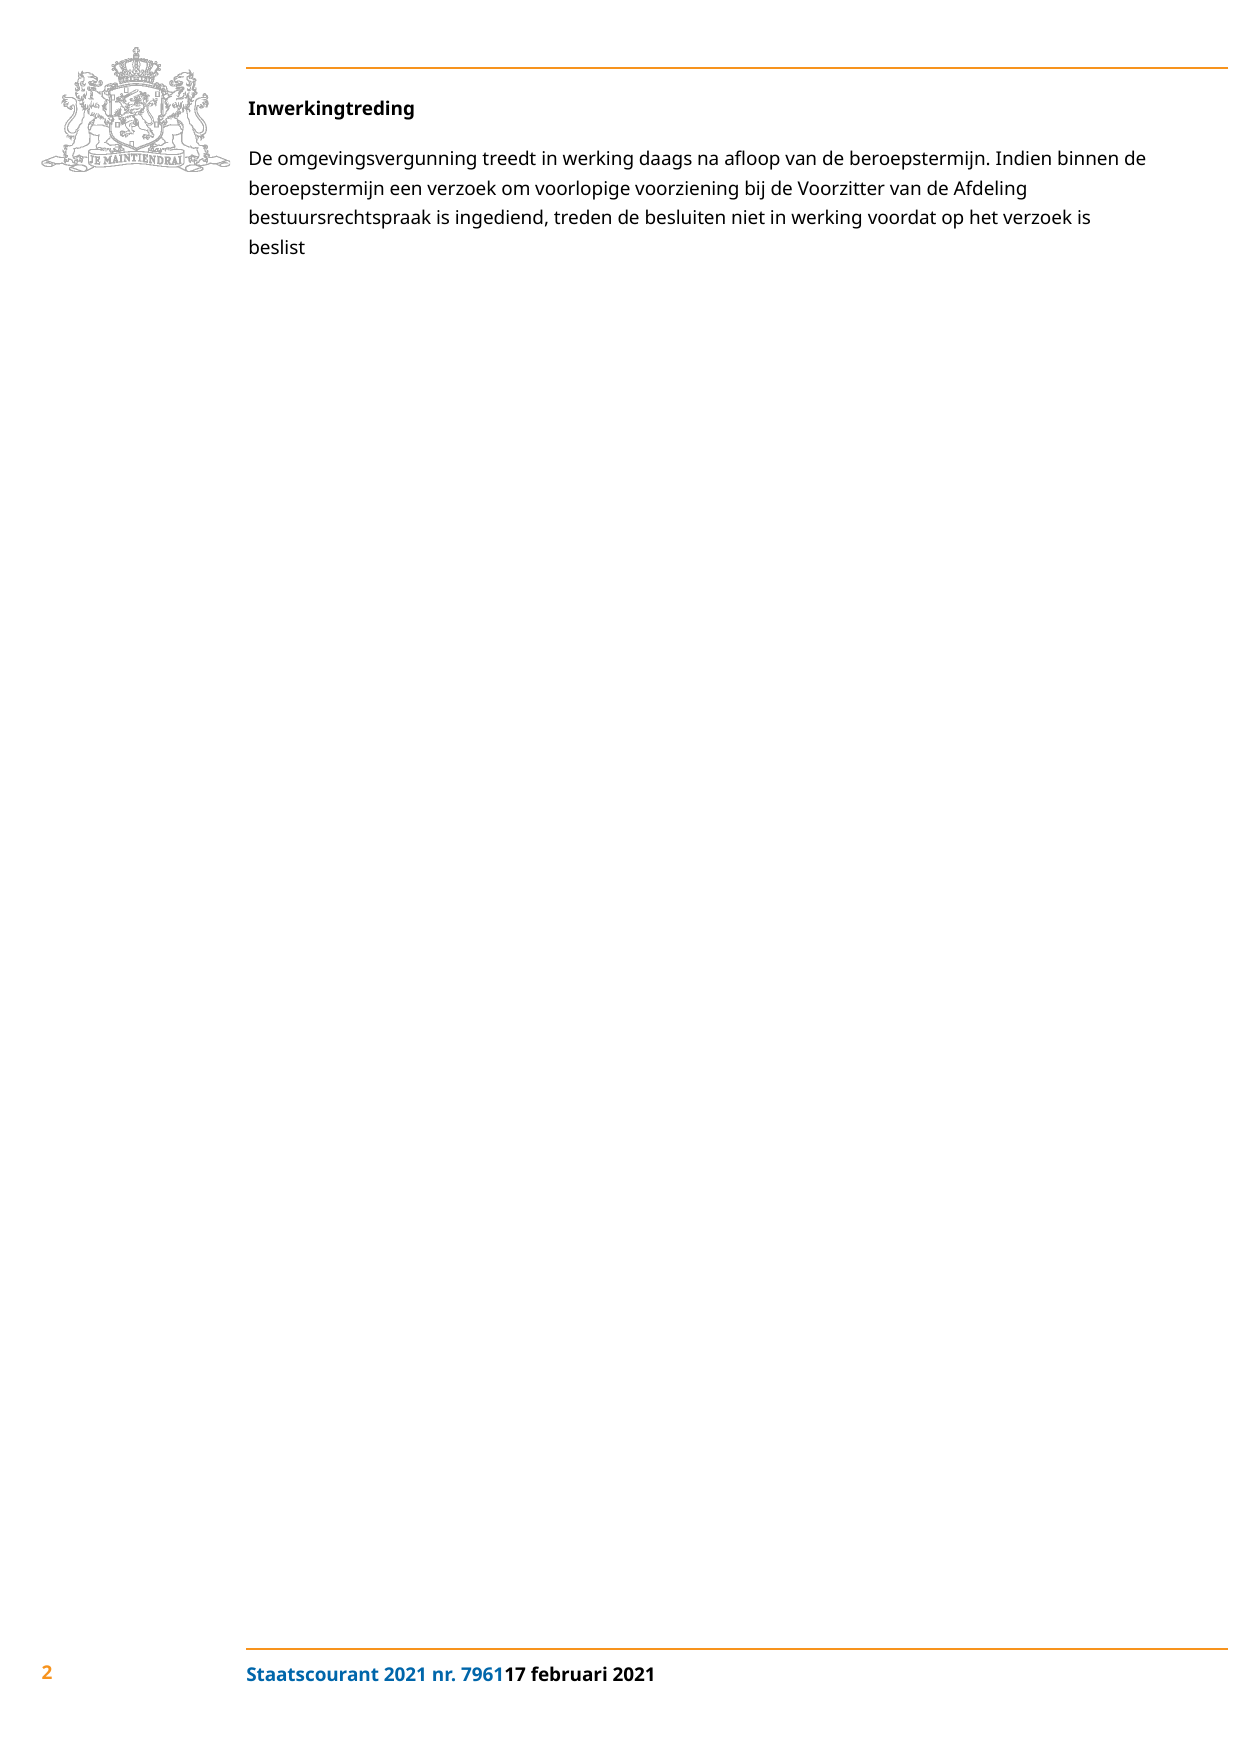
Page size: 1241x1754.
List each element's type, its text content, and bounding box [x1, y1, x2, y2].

text Inwerkingtreding [248, 95, 1152, 121]
text De omgevingsvergunning treedt in werking daags na afloop van de beroepstermijn. Indien binnen de beroepstermijn een verzoek om voorlopige voorziening bij de Voorzitter van de Afdeling bestuursrechtspraak is ingediend, treden de besluiten niet in werking voordat op het verzoek is beslist [248, 145, 1152, 260]
picture [41, 47, 231, 172]
